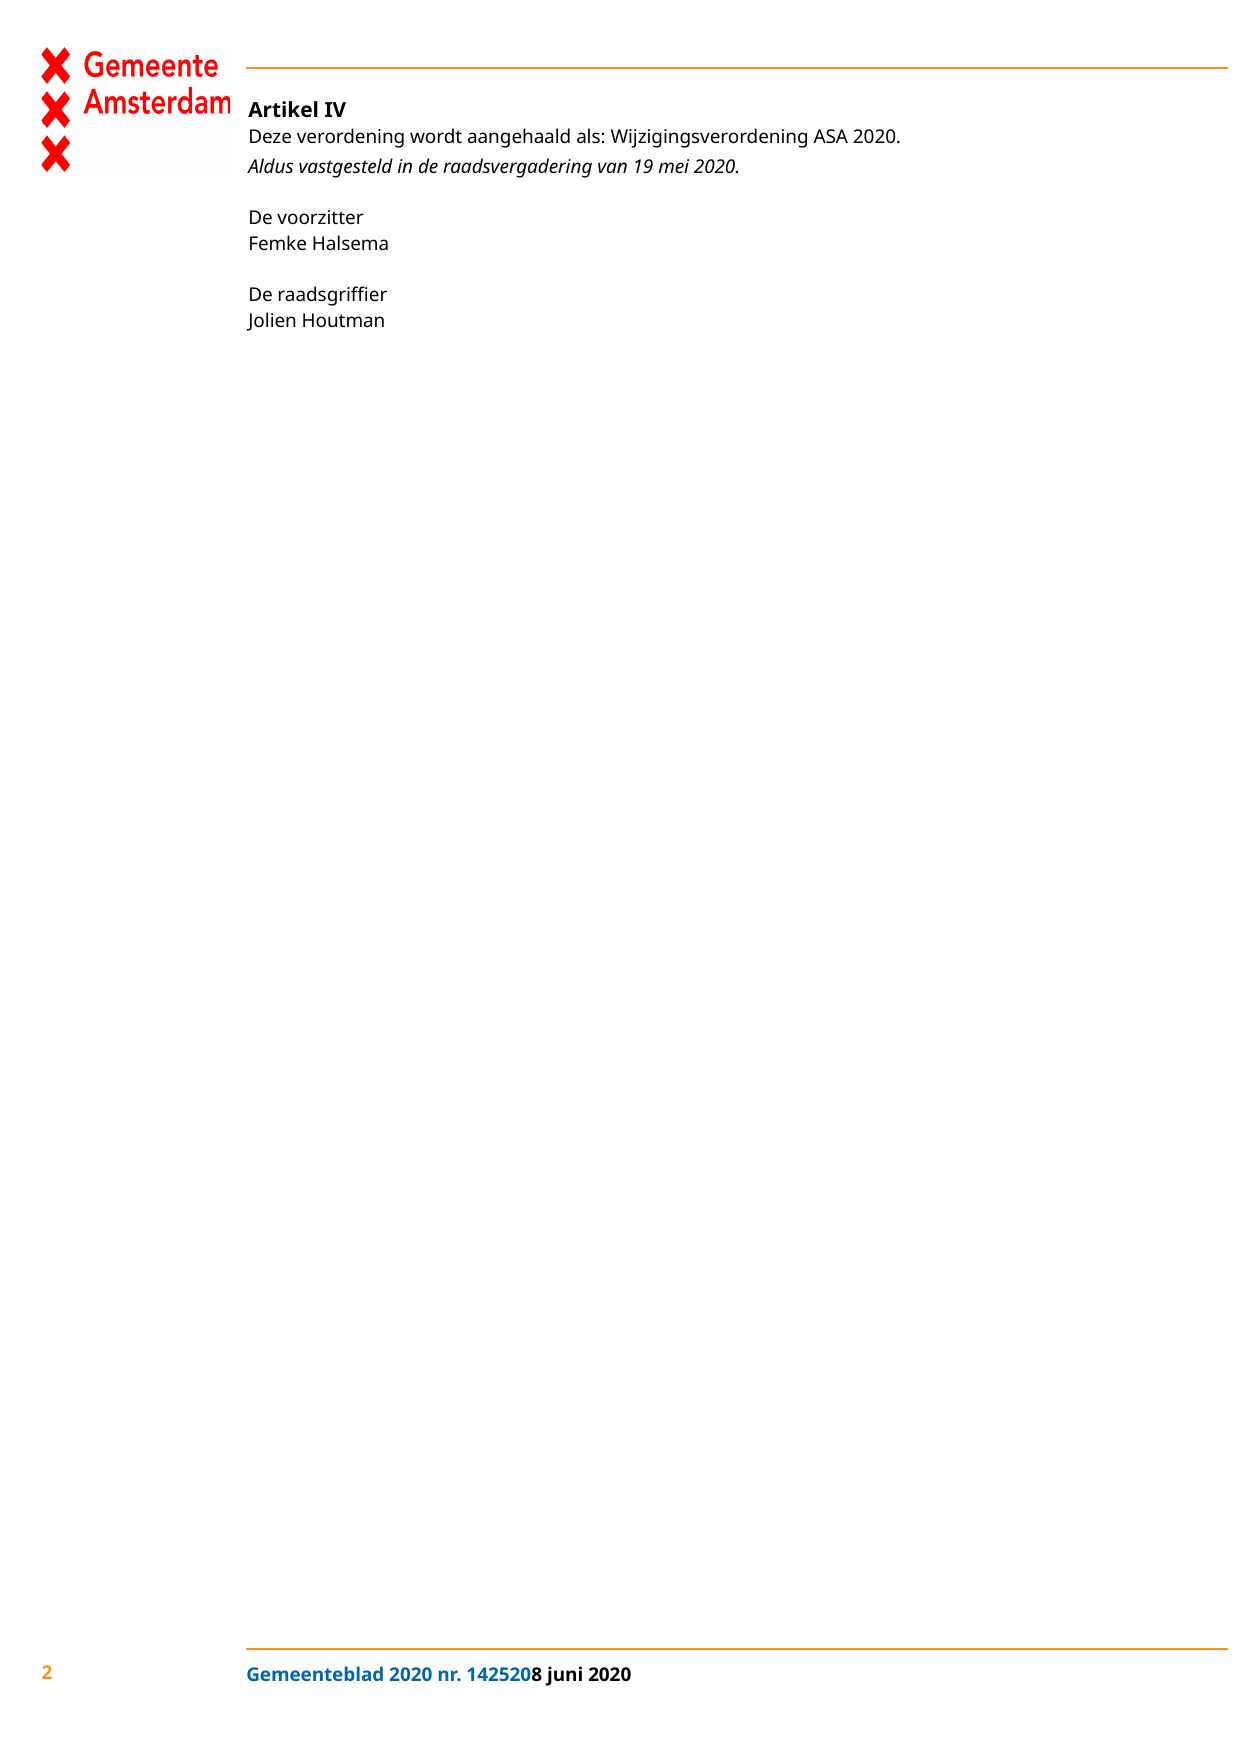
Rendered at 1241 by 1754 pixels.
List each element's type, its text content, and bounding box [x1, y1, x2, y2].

text Femke Halsema [248, 230, 1152, 256]
text Artikel IV [248, 95, 1152, 123]
picture [41, 47, 231, 172]
text Deze verordening wordt aangehaald als: Wijzigingsverordening ASA 2020. [248, 123, 1152, 149]
text Jolien Houtman [248, 307, 1152, 333]
text De raadsgriffier [248, 281, 1152, 307]
text De voorzitter [248, 204, 1152, 230]
text Aldus vastgesteld in de raadsvergadering van 19 mei 2020. [248, 153, 1152, 178]
